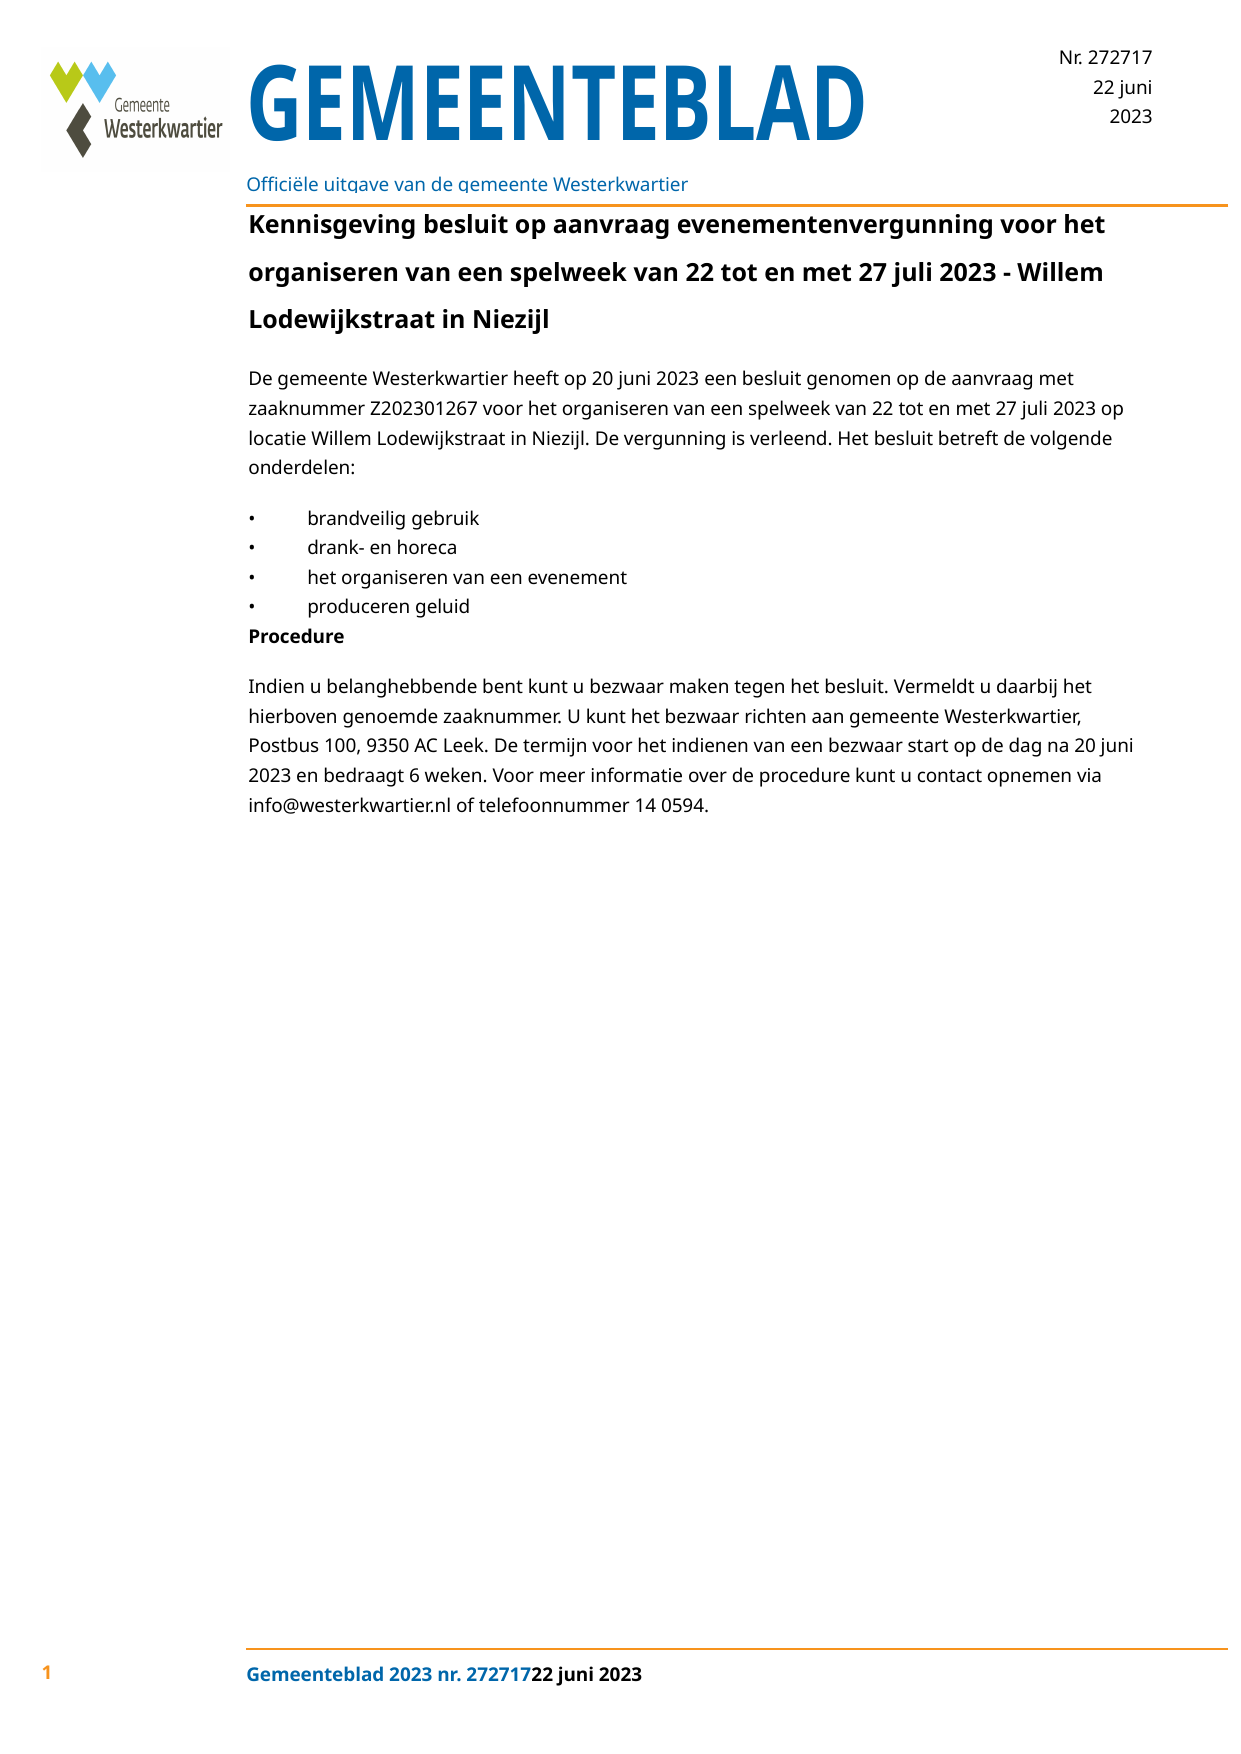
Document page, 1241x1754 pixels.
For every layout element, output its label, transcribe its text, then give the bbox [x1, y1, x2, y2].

text De gemeente Westerkwartier heeft op 20 juni 2023 een besluit genomen op de aanvraag met zaaknummer Z202301267 voor het organiseren van een spelweek van 22 tot en met 27 juli 2023 op locatie Willem Lodewijkstraat in Niezijl. De vergunning is verleend. Het besluit betreft de volgende onderdelen: [248, 366, 1152, 480]
picture [41, 47, 231, 172]
text Indien u belanghebbende bent kunt u bezwaar maken tegen het besluit. Vermeldt u daarbij het hierboven genoemde zaaknummer. U kunt het bezwaar richten aan gemeente Westerkwartier, Postbus 100, 9350 AC Leek. De termijn voor het indienen van een bezwaar start op de dag na 20 juni 2023 en bedraagt 6 weken. Voor meer informatie over de procedure kunt u contact opnemen via info@westerkwartier.nl of telefoonnummer 14 0594. [248, 673, 1152, 817]
text Procedure [248, 623, 1152, 649]
list het organiseren van een evenement [248, 564, 1152, 589]
list brandveilig gebruik [248, 505, 1152, 530]
list produceren geluid [248, 593, 1152, 619]
list drank- en horeca [248, 534, 1152, 560]
text Kennisgeving besluit op aanvraag evenementenvergunning voor het organiseren van een spelweek van 22 tot en met 27 juli 2023 - Willem Lodewijkstraat in Niezijl [248, 207, 1152, 336]
